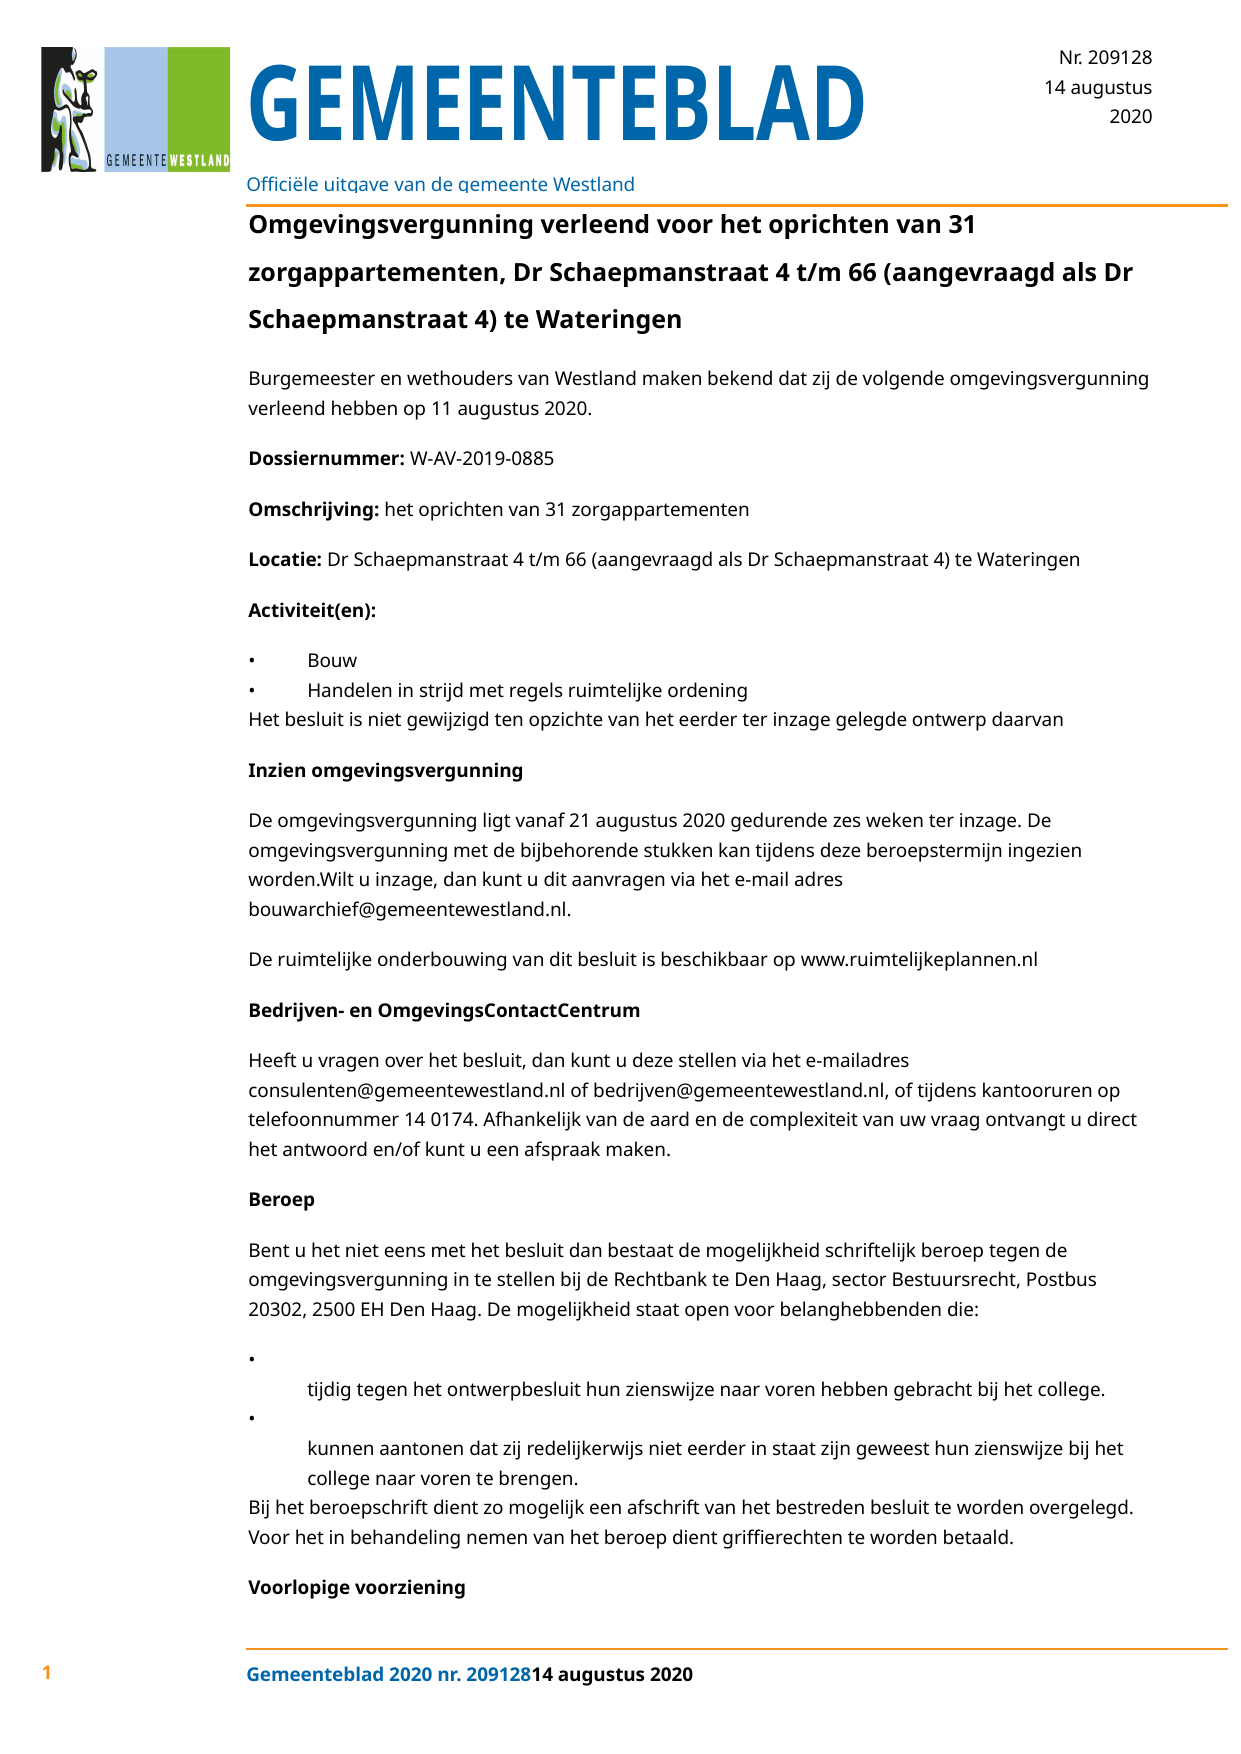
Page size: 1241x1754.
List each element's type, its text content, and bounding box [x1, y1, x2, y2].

text Omgevingsvergunning verleend voor het oprichten van 31 zorgappartementen, Dr Schaepmanstraat 4 t/m 66 (aangevraagd als Dr Schaepmanstraat 4) te Wateringen [248, 207, 1152, 336]
list tijdig tegen het ontwerpbesluit hun zienswijze naar voren hebben gebracht bij het college. [248, 1376, 1152, 1402]
text Bij het beroepschrift dient zo mogelijk een afschrift van het bestreden besluit te worden overgelegd. Voor het in behandeling nemen van het beroep dient griffierechten te worden betaald. [248, 1494, 1152, 1549]
text Activiteit(en): [248, 597, 1152, 622]
text Locatie: Dr Schaepmanstraat 4 t/m 66 (aangevraagd als Dr Schaepmanstraat 4) te Wateringen [248, 546, 1152, 572]
text Burgemeester en wethouders van Westland maken bekend dat zij de volgende omgevingsvergunning verleend hebben op 11 augustus 2020. [248, 366, 1152, 421]
text Omschrijving: het oprichten van 31 zorgappartementen [248, 496, 1152, 522]
text Beroep [248, 1186, 1152, 1212]
picture [41, 47, 231, 172]
text Voorlopige voorziening [248, 1574, 1152, 1600]
text Het besluit is niet gewijzigd ten opzichte van het eerder ter inzage gelegde ontwerp daarvan [248, 706, 1152, 732]
text Bedrijven- en OmgevingsContactCentrum [248, 997, 1152, 1022]
text Heeft u vragen over het besluit, dan kunt u deze stellen via het e-mailadres consulenten@gemeentewestland.nl of bedrijven@gemeentewestland.nl, of tijdens kantooruren op telefoonnummer 14 0174. Afhankelijk van de aard en de complexiteit van uw vraag ontvangt u direct het antwoord en/of kunt u een afspraak maken. [248, 1047, 1152, 1162]
text De ruimtelijke onderbouwing van dit besluit is beschikbaar op www.ruimtelijkeplannen.nl [248, 946, 1152, 972]
text Dossiernummer: W-AV-2019-0885 [248, 446, 1152, 471]
list Handelen in strijd met regels ruimtelijke ordening [248, 677, 1152, 702]
text Bent u het niet eens met het besluit dan bestaat de mogelijkheid schriftelijk beroep tegen de omgevingsvergunning in te stellen bij de Rechtbank te Den Haag, sector Bestuursrecht, Postbus 20302, 2500 EH Den Haag. De mogelijkheid staat open voor belanghebbenden die: [248, 1237, 1152, 1322]
list Bouw [248, 647, 1152, 673]
text De omgevingsvergunning ligt vanaf 21 augustus 2020 gedurende zes weken ter inzage. De omgevingsvergunning met de bijbehorende stukken kan tijdens deze beroepstermijn ingezien worden.Wilt u inzage, dan kunt u dit aanvragen via het e-mail adres bouwarchief@gemeentewestland.nl. [248, 807, 1152, 922]
text Inzien omgevingsvergunning [248, 757, 1152, 782]
list kunnen aantonen dat zij redelijkerwijs niet eerder in staat zijn geweest hun zienswijze bij het college naar voren te brengen. [248, 1435, 1152, 1490]
